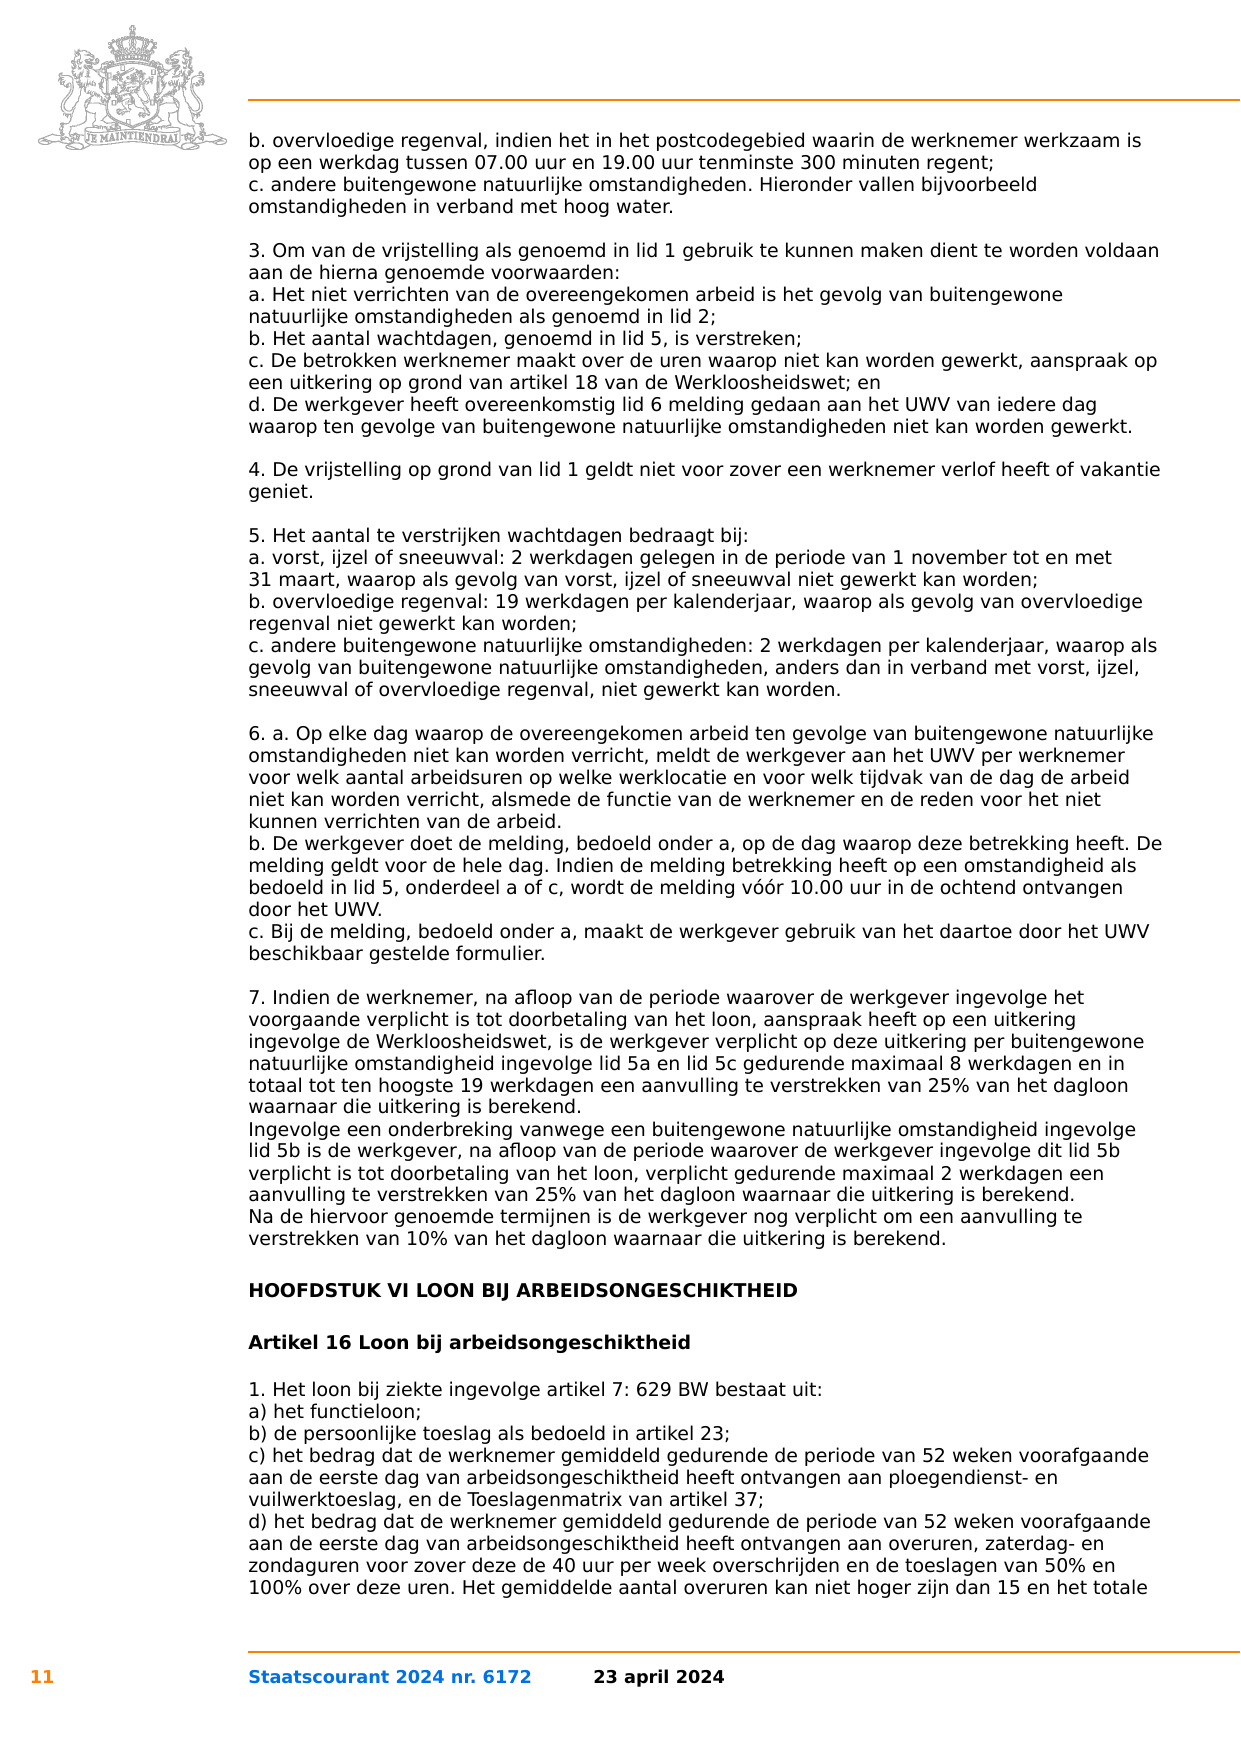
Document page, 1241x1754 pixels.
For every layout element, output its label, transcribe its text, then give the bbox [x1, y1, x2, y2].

text 4. De vrijstelling op grond van lid 1 geldt niet voor zover een werknemer verlof heeft of vakantie geniet. [248, 459, 1163, 503]
text c. Bij de melding, bedoeld onder a, maakt de werkgever gebruik van het daartoe door het UWV beschikbaar gestelde formulier. [248, 921, 1163, 965]
subtitle Artikel 16 Loon bij arbeidsongeschiktheid [248, 1332, 1163, 1354]
text b) de persoonlijke toeslag als bedoeld in artikel 23; [248, 1423, 1163, 1445]
text Ingevolge een onderbreking vanwege een buitengewone natuurlijke omstandigheid ingevolge lid 5b is de werkgever, na afloop van de periode waarover de werkgever ingevolge dit lid 5b verplicht is tot doorbetaling van het loon, verplicht gedurende maximaal 2 werkdagen een aanvulling te verstrekken van 25% van het dagloon waarnaar die uitkering is berekend. [248, 1118, 1163, 1206]
text b. overvloedige regenval, indien het in het postcodegebied waarin de werknemer werkzaam is op een werkdag tussen 07.00 uur en 19.00 uur tenminste 300 minuten regent; [248, 130, 1163, 174]
text b. Het aantal wachtdagen, genoemd in lid 5, is verstreken; [248, 328, 1163, 349]
text a. Het niet verrichten van de overeengekomen arbeid is het gevolg van buitengewone natuurlijke omstandigheden als genoemd in lid 2; [248, 284, 1163, 328]
text a) het functieloon; [248, 1401, 1163, 1423]
text 6. a. Op elke dag waarop de overeengekomen arbeid ten gevolge van buitengewone natuurlijke omstandigheden niet kan worden verricht, meldt de werkgever aan het UWV per werknemer voor welk aantal arbeidsuren op welke werklocatie en voor welk tijdvak van de dag de arbeid niet kan worden verricht, alsmede de functie van de werknemer en de reden voor het niet kunnen verrichten van de arbeid. [248, 723, 1163, 833]
text c) het bedrag dat de werknemer gemiddeld gedurende de periode van 52 weken voorafgaande aan de eerste dag van arbeidsongeschiktheid heeft ontvangen aan ploegendienst- en vuilwerktoeslag, en de Toeslagenmatrix van artikel 37; [248, 1445, 1163, 1511]
text Na de hiervoor genoemde termijnen is de werkgever nog verplicht om een aanvulling te verstrekken van 10% van het dagloon waarnaar die uitkering is berekend. [248, 1206, 1163, 1250]
picture [38, 25, 227, 150]
text 5. Het aantal te verstrijken wachtdagen bedraagt bij: [248, 525, 1163, 547]
subtitle HOOFDSTUK VI LOON BIJ ARBEIDSONGESCHIKTHEID [248, 1280, 1163, 1302]
text b. overvloedige regenval: 19 werkdagen per kalenderjaar, waarop als gevolg van overvloedige regenval niet gewerkt kan worden; [248, 591, 1163, 635]
text 1. Het loon bij ziekte ingevolge artikel 7: 629 BW bestaat uit: [248, 1379, 1163, 1401]
text b. De werkgever doet de melding, bedoeld onder a, op de dag waarop deze betrekking heeft. De melding geldt voor de hele dag. Indien de melding betrekking heeft op een omstandigheid als bedoeld in lid 5, onderdeel a of c, wordt de melding vóór 10.00 uur in de ochtend ontvangen door het UWV. [248, 833, 1163, 921]
text c. De betrokken werknemer maakt over de uren waarop niet kan worden gewerkt, aanspraak op een uitkering op grond van artikel 18 van de Werkloosheidswet; en [248, 349, 1163, 393]
text c. andere buitengewone natuurlijke omstandigheden: 2 werkdagen per kalenderjaar, waarop als gevolg van buitengewone natuurlijke omstandigheden, anders dan in verband met vorst, ijzel, sneeuwval of overvloedige regenval, niet gewerkt kan worden. [248, 635, 1163, 701]
text d) het bedrag dat de werknemer gemiddeld gedurende de periode van 52 weken voorafgaande aan de eerste dag van arbeidsongeschiktheid heeft ontvangen aan overuren, zaterdag- en zondaguren voor zover deze de 40 uur per week overschrijden en de toeslagen van 50% en 100% over deze uren. Het gemiddelde aantal overuren kan niet hoger zijn dan 15 en het totale [248, 1511, 1163, 1599]
text a. vorst, ijzel of sneeuwval: 2 werkdagen gelegen in de periode van 1 november tot en met 31 maart, waarop als gevolg van vorst, ijzel of sneeuwval niet gewerkt kan worden; [248, 547, 1163, 591]
text d. De werkgever heeft overeenkomstig lid 6 melding gedaan aan het UWV van iedere dag waarop ten gevolge van buitengewone natuurlijke omstandigheden niet kan worden gewerkt. [248, 393, 1163, 437]
text c. andere buitengewone natuurlijke omstandigheden. Hieronder vallen bijvoorbeeld omstandigheden in verband met hoog water. [248, 174, 1163, 218]
text 3. Om van de vrijstelling als genoemd in lid 1 gebruik te kunnen maken dient te worden voldaan aan de hierna genoemde voorwaarden: [248, 240, 1163, 284]
text 7. Indien de werknemer, na afloop van de periode waarover de werkgever ingevolge het voorgaande verplicht is tot doorbetaling van het loon, aanspraak heeft op een uitkering ingevolge de Werkloosheidswet, is de werkgever verplicht op deze uitkering per buitengewone natuurlijke omstandigheid ingevolge lid 5a en lid 5c gedurende maximaal 8 werkdagen en in totaal tot ten hoogste 19 werkdagen een aanvulling te verstrekken van 25% van het dagloon waarnaar die uitkering is berekend. [248, 987, 1163, 1118]
